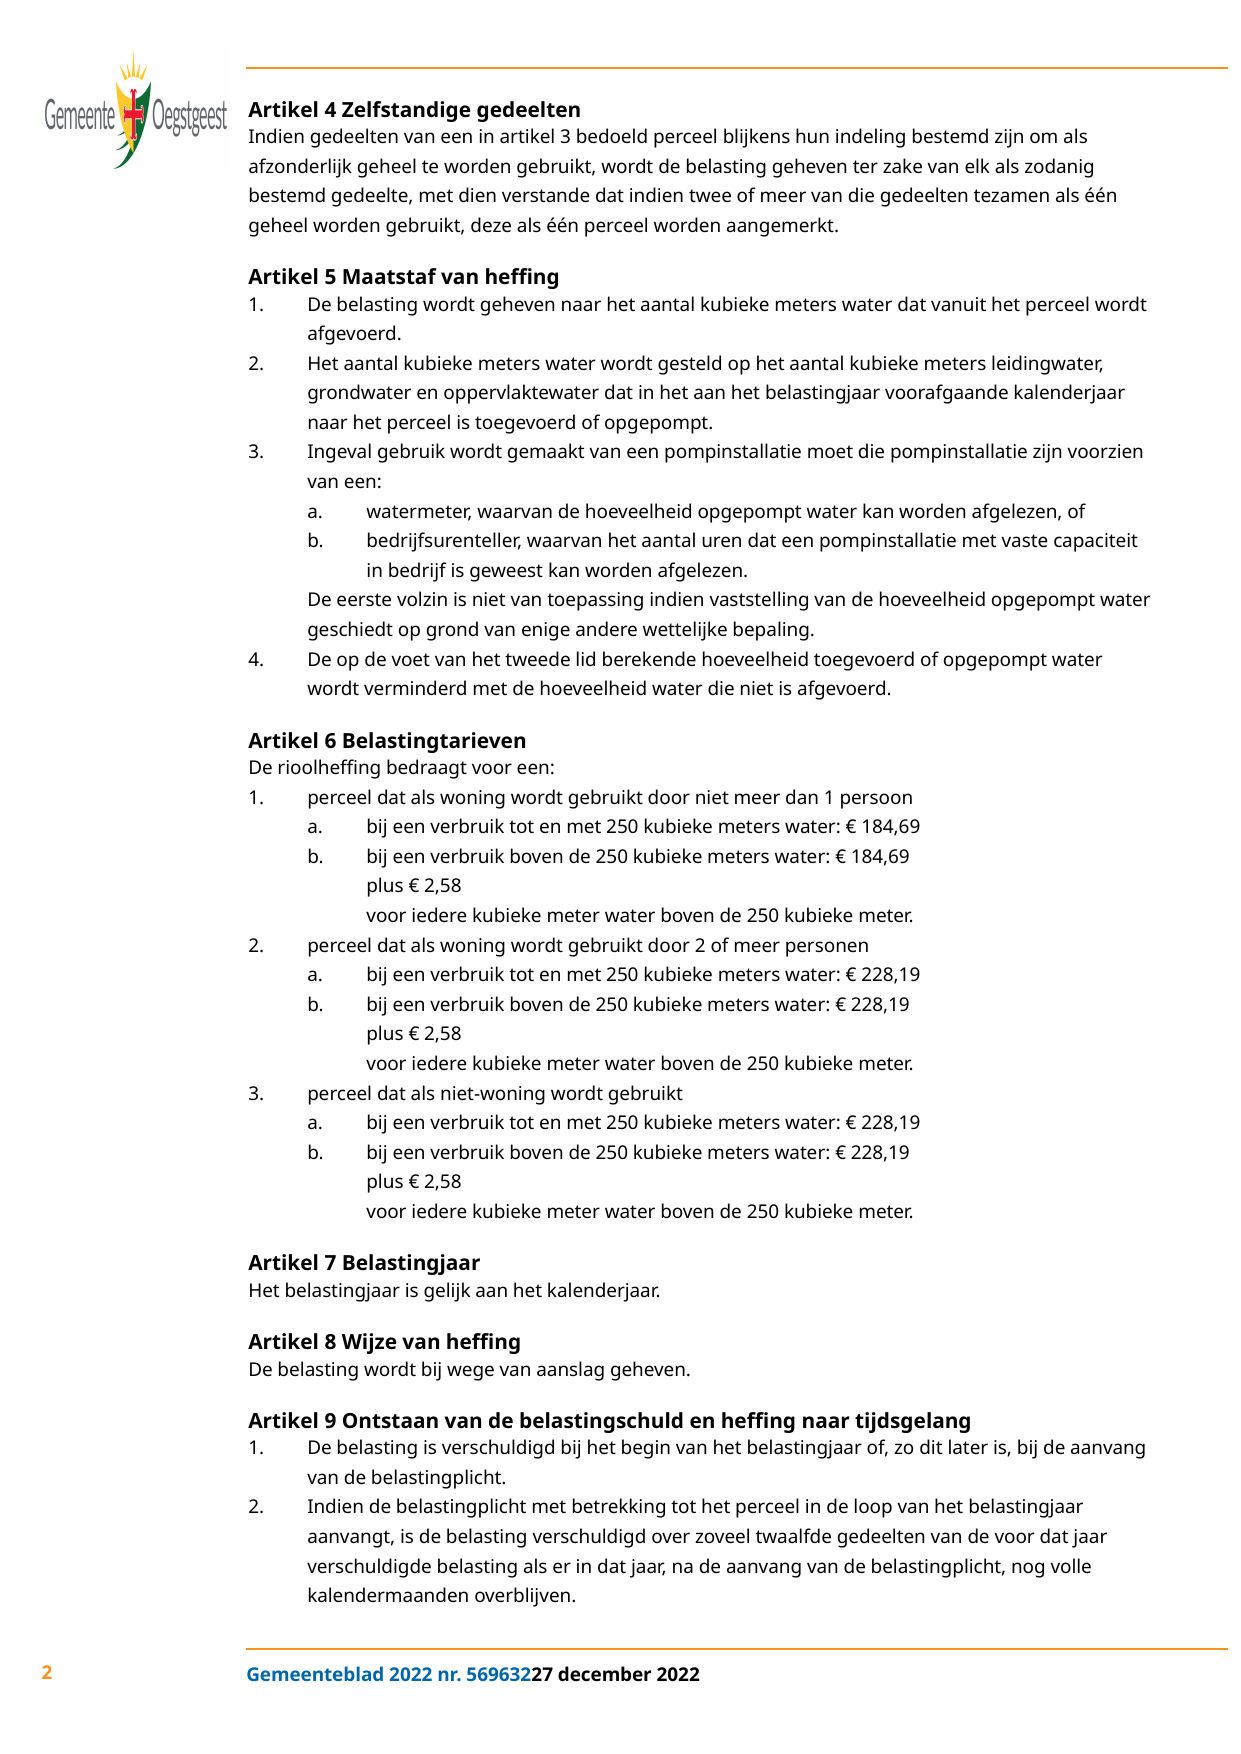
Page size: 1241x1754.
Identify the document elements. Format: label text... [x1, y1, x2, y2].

text Het belastingjaar is gelijk aan het kalenderjaar. [248, 1277, 1152, 1303]
list De belasting is verschuldigd bij het begin van het belastingjaar of, zo dit later is, bij de aanvang van de belastingplicht. [248, 1434, 1152, 1490]
text Artikel 5 Maatstaf van heffing [248, 262, 1152, 291]
list bij een verbruik boven de 250 kubieke meters water: € 228,19 [307, 1139, 1152, 1164]
list Ingeval gebruik wordt gemaakt van een pompinstallatie moet die pompinstallatie zijn voorzien van een: [248, 439, 1152, 494]
list bij een verbruik boven de 250 kubieke meters water: € 184,69 [307, 843, 1152, 869]
list watermeter, waarvan de hoeveelheid opgepompt water kan worden afgelezen, of [307, 498, 1152, 524]
list bedrijfsurenteller, waarvan het aantal uren dat een pompinstallatie met vaste capaciteit in bedrijf is geweest kan worden afgelezen. [307, 527, 1152, 583]
list perceel dat als woning wordt gebruikt door 2 of meer personen [248, 932, 1152, 957]
text Artikel 7 Belastingjaar [248, 1248, 1152, 1277]
text De belasting wordt bij wege van aanslag geheven. [248, 1356, 1152, 1381]
text Artikel 8 Wijze van heffing [248, 1327, 1152, 1356]
list De eerste volzin is niet van toepassing indien vaststelling van de hoeveelheid opgepompt water geschiedt op grond van enige andere wettelijke bepaling. [248, 587, 1152, 642]
list voor iedere kubieke meter water boven de 250 kubieke meter. [307, 902, 1152, 928]
list plus € 2,58 [307, 1168, 1152, 1194]
list voor iedere kubieke meter water boven de 250 kubieke meter. [307, 1050, 1152, 1076]
list De op de voet van het tweede lid berekende hoeveelheid toegevoerd of opgepompt water wordt verminderd met de hoeveelheid water die niet is afgevoerd. [248, 646, 1152, 701]
text Indien gedeelten van een in artikel 3 bedoeld perceel blijkens hun indeling bestemd zijn om als afzonderlijk geheel te worden gebruikt, wordt de belasting geheven ter zake van elk als zodanig bestemd gedeelte, met dien verstande dat indien twee of meer van die gedeelten tezamen als één geheel worden gebruikt, deze als één perceel worden aangemerkt. [248, 123, 1152, 238]
list plus € 2,58 [307, 873, 1152, 898]
list bij een verbruik boven de 250 kubieke meters water: € 228,19 [307, 991, 1152, 1017]
list bij een verbruik tot en met 250 kubieke meters water: € 228,19 [307, 1109, 1152, 1135]
list perceel dat als woning wordt gebruikt door niet meer dan 1 persoon [248, 784, 1152, 809]
picture [41, 47, 231, 172]
list plus € 2,58 [307, 1021, 1152, 1046]
list Het aantal kubieke meters water wordt gesteld op het aantal kubieke meters leidingwater, grondwater en oppervlaktewater dat in het aan het belastingjaar voorafgaande kalenderjaar naar het perceel is toegevoerd of opgepompt. [248, 350, 1152, 435]
list perceel dat als niet-woning wordt gebruikt [248, 1080, 1152, 1105]
text Artikel 6 Belastingtarieven [248, 726, 1152, 754]
text Artikel 4 Zelfstandige gedeelten [248, 95, 1152, 123]
text De rioolheffing bedraagt voor een: [248, 754, 1152, 780]
text Artikel 9 Ontstaan van de belastingschuld en heffing naar tijdsgelang [248, 1406, 1152, 1434]
list bij een verbruik tot en met 250 kubieke meters water: € 184,69 [307, 813, 1152, 839]
list voor iedere kubieke meter water boven de 250 kubieke meter. [307, 1198, 1152, 1224]
list Indien de belastingplicht met betrekking tot het perceel in de loop van het belastingjaar aanvangt, is de belasting verschuldigd over zoveel twaalfde gedeelten van de voor dat jaar verschuldigde belasting als er in dat jaar, na de aanvang van de belastingplicht, nog volle kalendermaanden overblijven. [248, 1494, 1152, 1608]
list De belasting wordt geheven naar het aantal kubieke meters water dat vanuit het perceel wordt afgevoerd. [248, 291, 1152, 346]
list bij een verbruik tot en met 250 kubieke meters water: € 228,19 [307, 961, 1152, 987]
